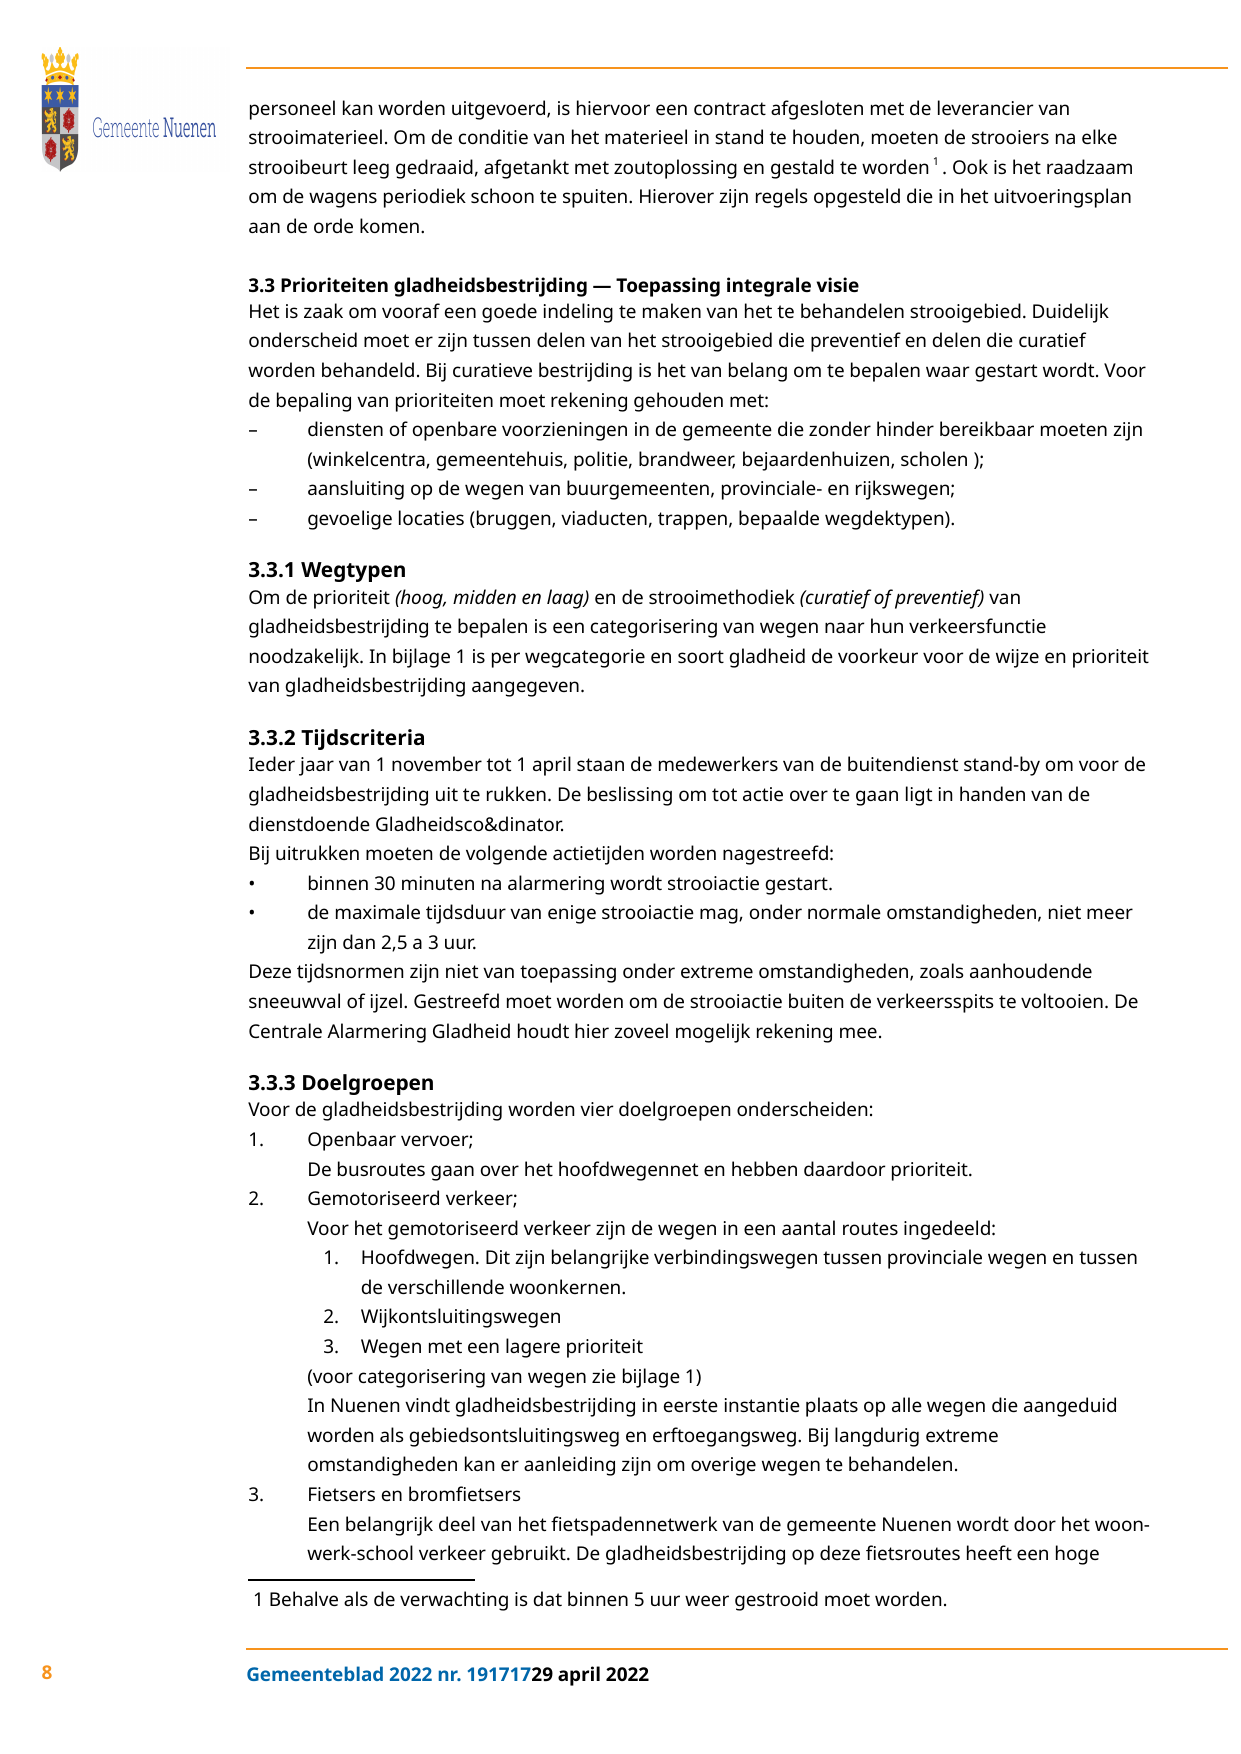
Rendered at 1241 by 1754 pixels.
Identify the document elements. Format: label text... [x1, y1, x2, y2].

list diensten of openbare voorzieningen in de gemeente die zonder hinder bereikbaar moeten zijn (winkelcentra, gemeentehuis, politie, brandweer, bejaardenhuizen, scholen ); [248, 416, 1152, 472]
text Deze tijdsnormen zijn niet van toepassing onder extreme omstandigheden, zoals aanhoudende sneeuwval of ijzel. Gestreefd moet worden om de strooiactie buiten de verkeersspits te voltooien. De Centrale Alarmering Gladheid houdt hier zoveel mogelijk rekening mee. [248, 959, 1152, 1043]
list In Nuenen vindt gladheidsbestrijding in eerste instantie plaats op alle wegen die aangeduid worden als gebiedsontsluitingsweg en erftoegangsweg. Bij langdurig extreme omstandigheden kan er aanleiding zijn om overige wegen te behandelen. [248, 1392, 1152, 1477]
text Het is zaak om vooraf een goede indeling te maken van het te behandelen strooigebied. Duidelijk onderscheid moet er zijn tussen delen van het strooigebied die preventief en delen die curatief worden behandeld. Bij curatieve bestrijding is het van belang om te bepalen waar gestart wordt. Voor de bepaling van prioriteiten moet rekening gehouden met: [248, 298, 1152, 412]
text personeel kan worden uitgevoerd, is hiervoor een contract afgesloten met de leverancier van strooimaterieel. Om de conditie van het materieel in stand te houden, moeten de strooiers na elke strooibeurt leeg gedraaid, afgetankt met zoutoplossing en gestald te worden. Ook is het raadzaam om de wagens periodiek schoon te spuiten. Hierover zijn regels opgesteld die in het uitvoeringsplan aan de orde komen. [248, 95, 1152, 239]
text Voor de gladheidsbestrijding worden vier doelgroepen onderscheiden: [248, 1097, 1152, 1122]
list Fietsers en bromfietsers [248, 1481, 1152, 1507]
list Openbaar vervoer; [248, 1126, 1152, 1152]
list binnen 30 minuten na alarmering wordt strooiactie gestart. [248, 870, 1152, 896]
list Hoofdwegen. Dit zijn belangrijke verbindingswegen tussen provinciale wegen en tussen de verschillende woonkernen. [323, 1244, 1152, 1300]
text 3.3 Prioriteiten gladheidsbestrijding — Toepassing integrale visie [248, 272, 1152, 298]
text 3.3.3 Doelgroepen [248, 1068, 1152, 1097]
text Bij uitrukken moeten de volgende actietijden worden nagestreefd: [248, 840, 1152, 866]
picture [41, 47, 231, 172]
list Een belangrijk deel van het fietspadennetwerk van de gemeente Nuenen wordt door het woon-werk-school verkeer gebruikt. De gladheidsbestrijding op deze fietsroutes heeft een hoge [248, 1511, 1152, 1566]
list De busroutes gaan over het hoofdwegennet en hebben daardoor prioriteit. [248, 1156, 1152, 1182]
list gevoelige locaties (bruggen, viaducten, trappen, bepaalde wegdektypen). [248, 505, 1152, 531]
text Behalve als de verwachting is dat binnen 5 uur weer gestrooid moet worden. [248, 1586, 1152, 1612]
list Wegen met een lagere prioriteit [323, 1333, 1152, 1359]
list aansluiting op de wegen van buurgemeenten, provinciale- en rijkswegen; [248, 476, 1152, 501]
list Gemotoriseerd verkeer; [248, 1185, 1152, 1211]
text 3.3.2 Tijdscriteria [248, 723, 1152, 752]
list Wijkontsluitingswegen [323, 1304, 1152, 1329]
text 3.3.1 Wegtypen [248, 556, 1152, 584]
list (voor categorisering van wegen zie bijlage 1) [248, 1363, 1152, 1389]
list Voor het gemotoriseerd verkeer zijn de wegen in een aantal routes ingedeeld: [248, 1215, 1152, 1241]
text Ieder jaar van 1 november tot 1 april staan de medewerkers van de buitendienst stand-by om voor de gladheidsbestrijding uit te rukken. De beslissing om tot actie over te gaan ligt in handen van de dienstdoende Gladheidsco&dinator. [248, 752, 1152, 836]
list de maximale tijdsduur van enige strooiactie mag, onder normale omstandigheden, niet meer zijn dan 2,5 a 3 uur. [248, 899, 1152, 955]
text Om de prioriteit (hoog, midden en laag) en de strooimethodiek (curatief of preventief) van gladheidsbestrijding te bepalen is een categorisering van wegen naar hun verkeersfunctie noodzakelijk. In bijlage 1 is per wegcategorie en soort gladheid de voorkeur voor de wijze en prioriteit van gladheidsbestrijding aangegeven. [248, 584, 1152, 698]
